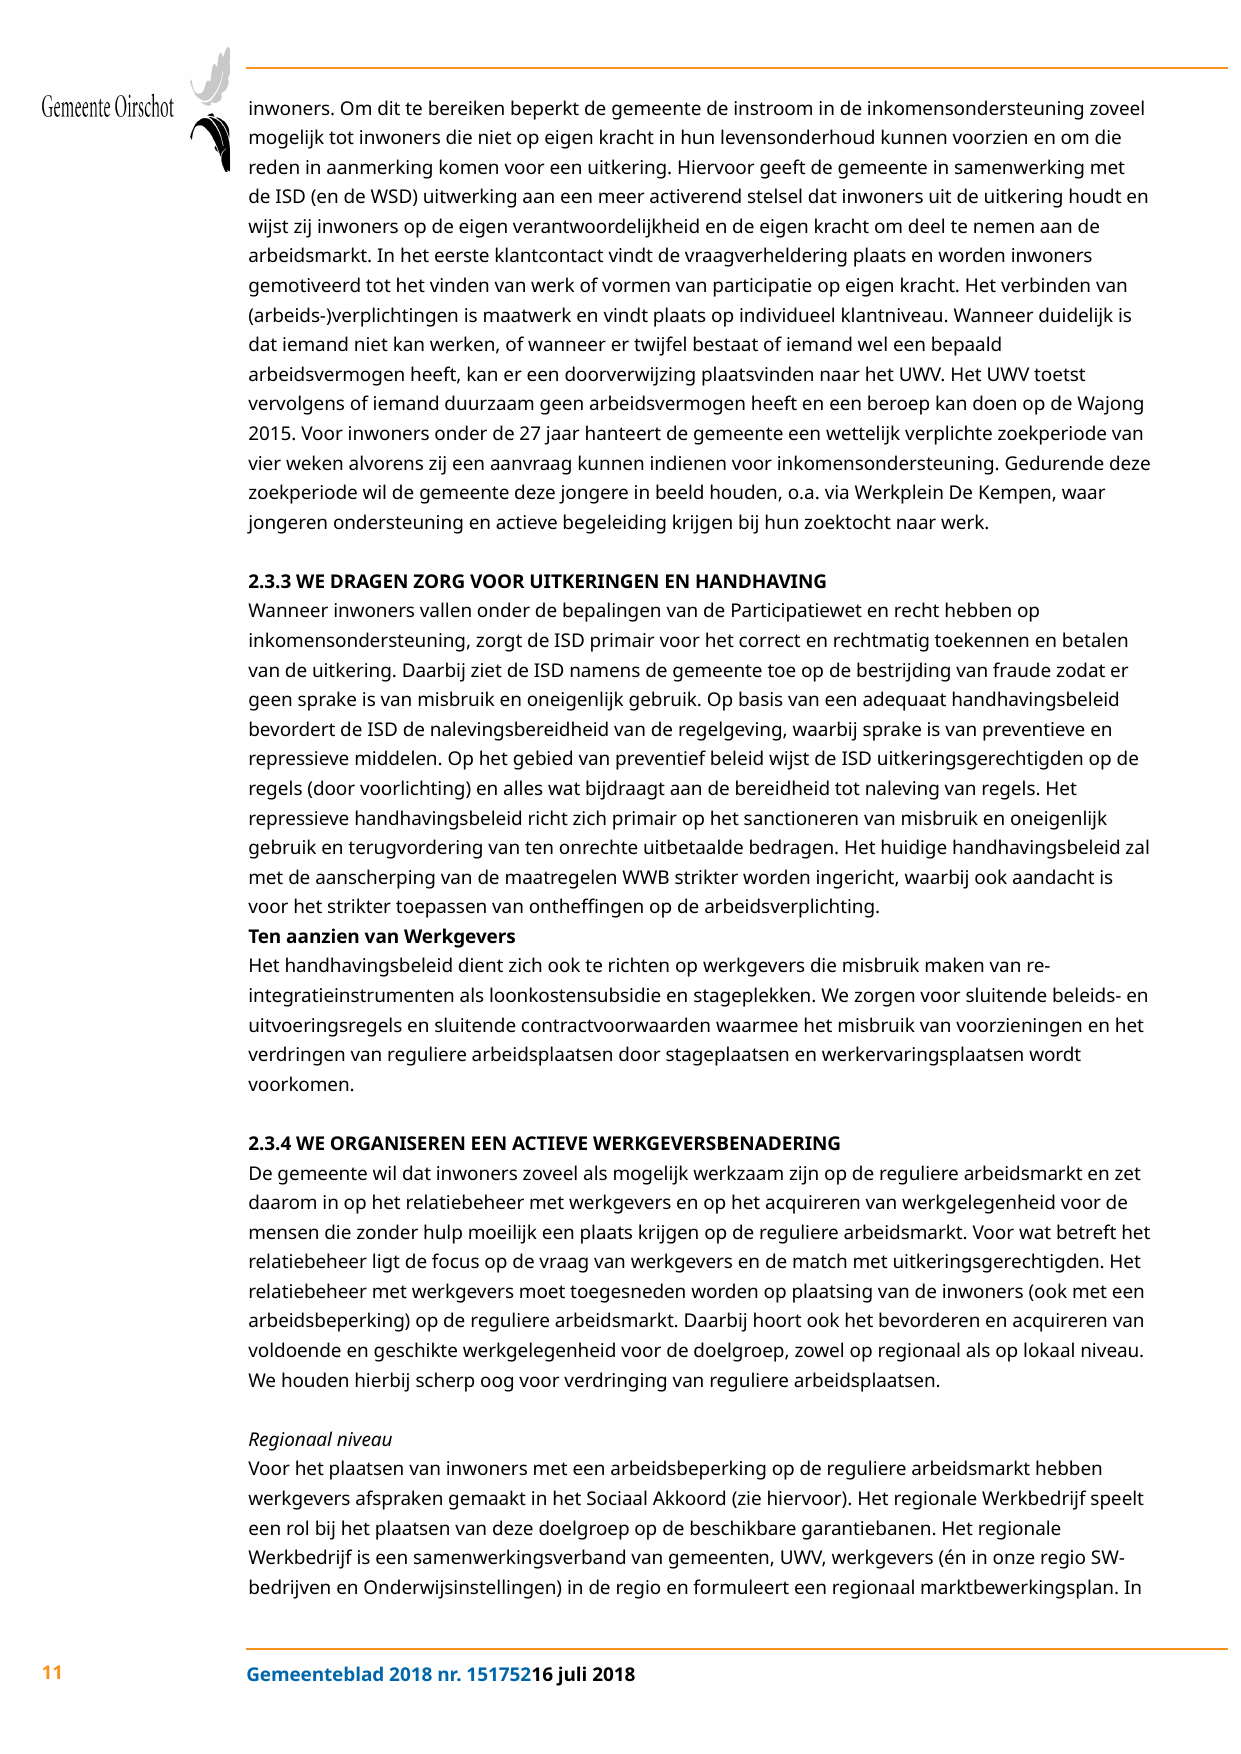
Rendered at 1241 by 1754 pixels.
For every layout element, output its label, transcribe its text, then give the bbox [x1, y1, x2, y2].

text inwoners. Om dit te bereiken beperkt de gemeente de instroom in de inkomensondersteuning zoveel mogelijk tot inwoners die niet op eigen kracht in hun levensonderhoud kunnen voorzien en om die reden in aanmerking komen voor een uitkering. Hiervoor geeft de gemeente in samenwerking met de ISD (en de WSD) uitwerking aan een meer activerend stelsel dat inwoners uit de uitkering houdt en wijst zij inwoners op de eigen verantwoordelijkheid en de eigen kracht om deel te nemen aan de arbeidsmarkt. In het eerste klantcontact vindt de vraagverheldering plaats en worden inwoners gemotiveerd tot het vinden van werk of vormen van participatie op eigen kracht. Het verbinden van (arbeids-)verplichtingen is maatwerk en vindt plaats op individueel klantniveau. Wanneer duidelijk is dat iemand niet kan werken, of wanneer er twijfel bestaat of iemand wel een bepaald arbeidsvermogen heeft, kan er een doorverwijzing plaatsvinden naar het UWV. Het UWV toetst vervolgens of iemand duurzaam geen arbeidsvermogen heeft en een beroep kan doen op de Wajong 2015. Voor inwoners onder de 27 jaar hanteert de gemeente een wettelijk verplichte zoekperiode van vier weken alvorens zij een aanvraag kunnen indienen voor inkomensondersteuning. Gedurende deze zoekperiode wil de gemeente deze jongere in beeld houden, o.a. via Werkplein De Kempen, waar jongeren ondersteuning en actieve begeleiding krijgen bij hun zoektocht naar werk. [248, 95, 1152, 535]
text Regionaal niveau [248, 1426, 1152, 1452]
text Het handhavingsbeleid dient zich ook te richten op werkgevers die misbruik maken van re-integratieinstrumenten als loonkostensubsidie en stageplekken. We zorgen voor sluitende beleids- en uitvoeringsregels en sluitende contractvoorwaarden waarmee het misbruik van voorzieningen en het verdringen van reguliere arbeidsplaatsen door stageplaatsen en werkervaringsplaatsen wordt voorkomen. [248, 953, 1152, 1097]
text 2.3.4 WE ORGANISEREN EEN ACTIEVE WERKGEVERSBENADERING [248, 1130, 1152, 1156]
text Ten aanzien van Werkgevers [248, 923, 1152, 949]
text 2.3.3 WE DRAGEN ZORG VOOR UITKERINGEN EN HANDHAVING [248, 568, 1152, 594]
text Wanneer inwoners vallen onder de bepalingen van de Participatiewet en recht hebben op inkomensondersteuning, zorgt de ISD primair voor het correct en rechtmatig toekennen en betalen van de uitkering. Daarbij ziet de ISD namens de gemeente toe op de bestrijding van fraude zodat er geen sprake is van misbruik en oneigenlijk gebruik. Op basis van een adequaat handhavingsbeleid bevordert de ISD de nalevingsbereidheid van de regelgeving, waarbij sprake is van preventieve en repressieve middelen. Op het gebied van preventief beleid wijst de ISD uitkeringsgerechtigden op de regels (door voorlichting) en alles wat bijdraagt aan de bereidheid tot naleving van regels. Het repressieve handhavingsbeleid richt zich primair op het sanctioneren van misbruik en oneigenlijk gebruik en terugvordering van ten onrechte uitbetaalde bedragen. Het huidige handhavingsbeleid zal met de aanscherping van de maatregelen WWB strikter worden ingericht, waarbij ook aandacht is voor het strikter toepassen van ontheffingen op de arbeidsverplichting. [248, 598, 1152, 919]
text De gemeente wil dat inwoners zoveel als mogelijk werkzaam zijn op de reguliere arbeidsmarkt en zet daarom in op het relatiebeheer met werkgevers en op het acquireren van werkgelegenheid voor de mensen die zonder hulp moeilijk een plaats krijgen op de reguliere arbeidsmarkt. Voor wat betreft het relatiebeheer ligt de focus op de vraag van werkgevers en de match met uitkeringsgerechtigden. Het relatiebeheer met werkgevers moet toegesneden worden op plaatsing van de inwoners (ook met een arbeidsbeperking) op de reguliere arbeidsmarkt. Daarbij hoort ook het bevorderen en acquireren van voldoende en geschikte werkgelegenheid voor de doelgroep, zowel op regionaal als op lokaal niveau. We houden hierbij scherp oog voor verdringing van reguliere arbeidsplaatsen. [248, 1160, 1152, 1393]
text Voor het plaatsen van inwoners met een arbeidsbeperking op de reguliere arbeidsmarkt hebben werkgevers afspraken gemaakt in het Sociaal Akkoord (zie hiervoor). Het regionale Werkbedrijf speelt een rol bij het plaatsen van deze doelgroep op de beschikbare garantiebanen. Het regionale Werkbedrijf is een samenwerkingsverband van gemeenten, UWV, werkgevers (én in onze regio SW-bedrijven en Onderwijsinstellingen) in de regio en formuleert een regionaal marktbewerkingsplan. In [248, 1456, 1152, 1600]
picture [41, 47, 231, 172]
